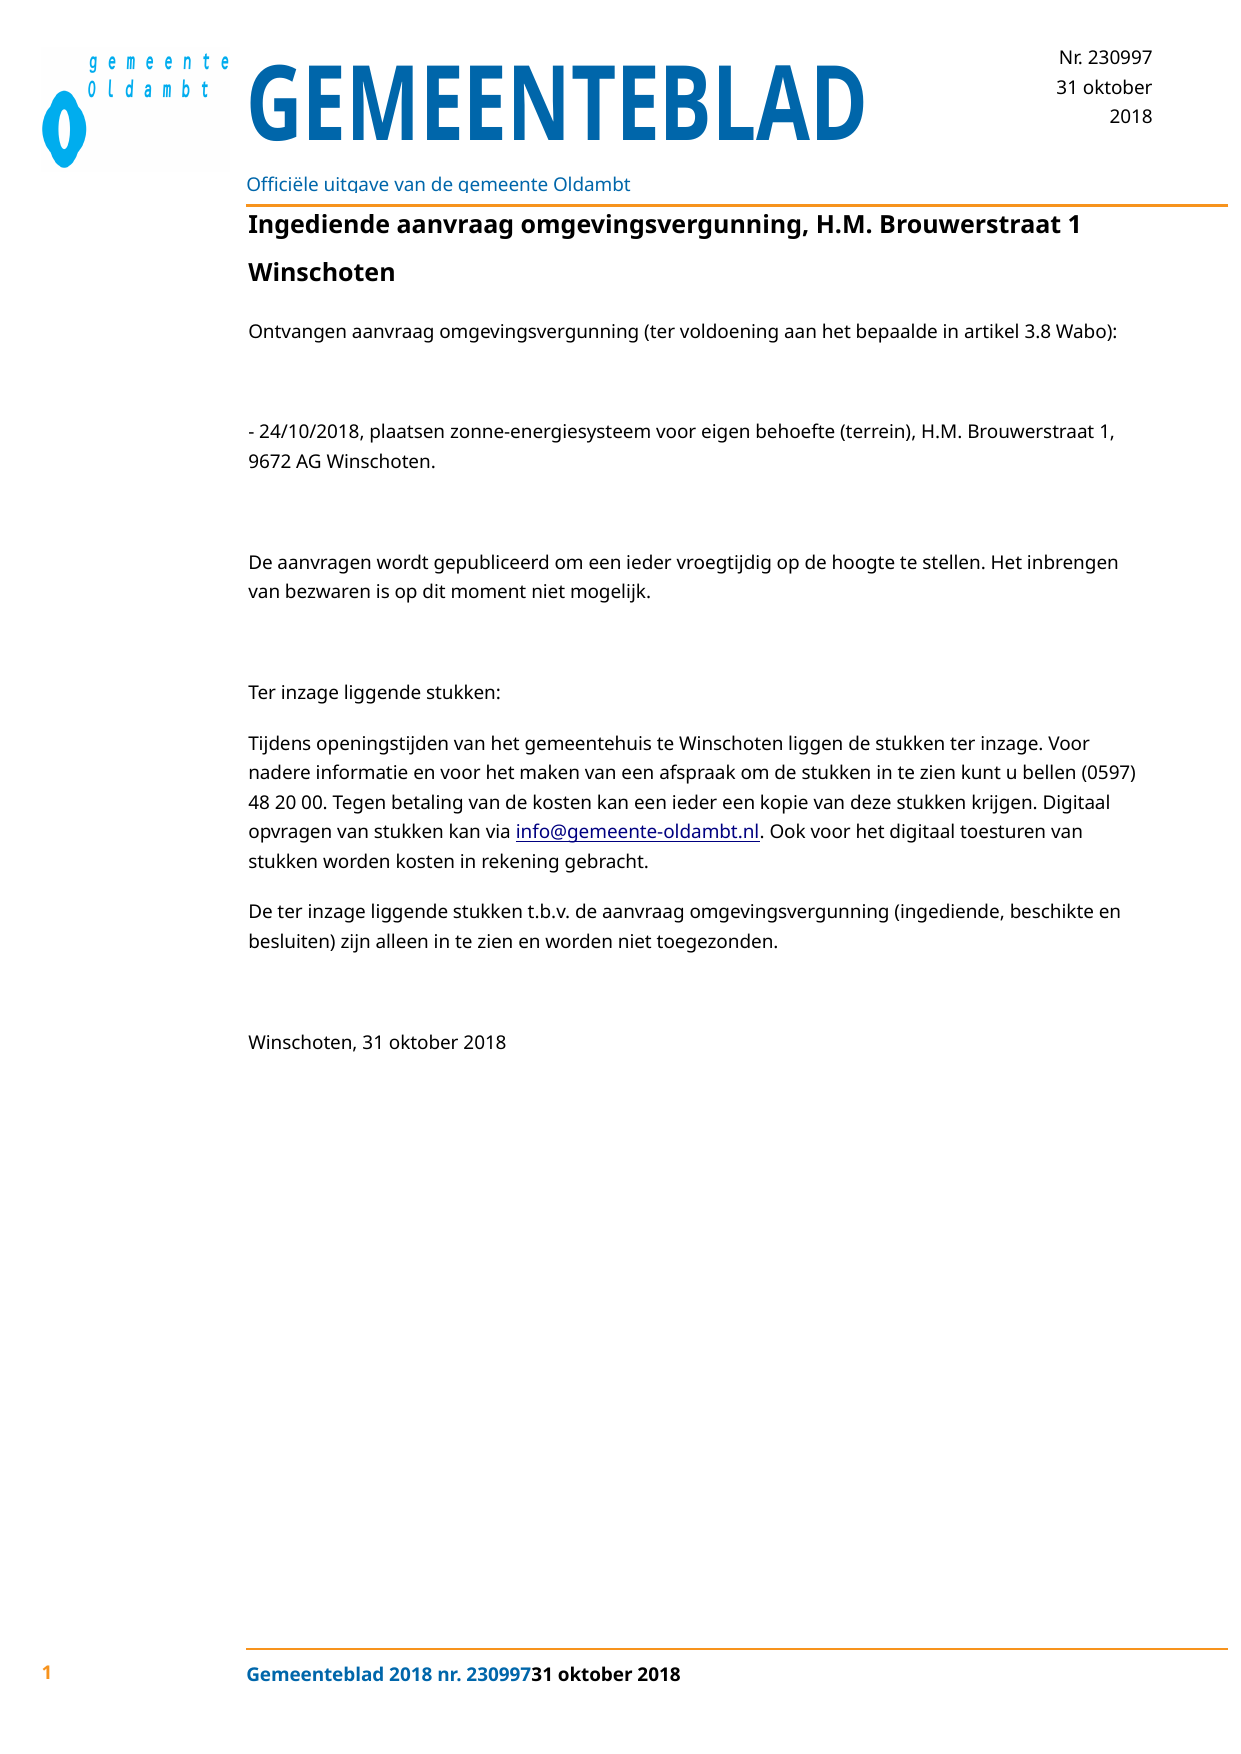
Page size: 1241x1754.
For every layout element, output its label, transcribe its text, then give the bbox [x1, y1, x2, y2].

text Tijdens openingstijden van het gemeentehuis te Winschoten liggen de stukken ter inzage. Voor nadere informatie en voor het maken van een afspraak om de stukken in te zien kunt u bellen (0597) 48 20 00. Tegen betaling van de kosten kan een ieder een kopie van deze stukken krijgen. Digitaal opvragen van stukken kan via info@gemeente-oldambt.nl. Ook voor het digitaal toesturen van stukken worden kosten in rekening gebracht. [248, 730, 1152, 874]
text De ter inzage liggende stukken t.b.v. de aanvraag omgevingsvergunning (ingediende, beschikte en besluiten) zijn alleen in te zien en worden niet toegezonden. [248, 899, 1152, 954]
text Ter inzage liggende stukken: [248, 679, 1152, 705]
picture [41, 47, 231, 172]
text Winschoten, 31 oktober 2018 [248, 1029, 1152, 1055]
text - 24/10/2018, plaatsen zonne-energiesysteem voor eigen behoefte (terrein), H.M. Brouwerstraat 1, 9672 AG Winschoten. [248, 419, 1152, 474]
text De aanvragen wordt gepubliceerd om een ieder vroegtijdig op de hoogte te stellen. Het inbrengen van bezwaren is op dit moment niet mogelijk. [248, 549, 1152, 604]
text Ingediende aanvraag omgevingsvergunning, H.M. Brouwerstraat 1 Winschoten [248, 207, 1152, 288]
text Ontvangen aanvraag omgevingsvergunning (ter voldoening aan het bepaalde in artikel 3.8 Wabo): [248, 318, 1152, 344]
